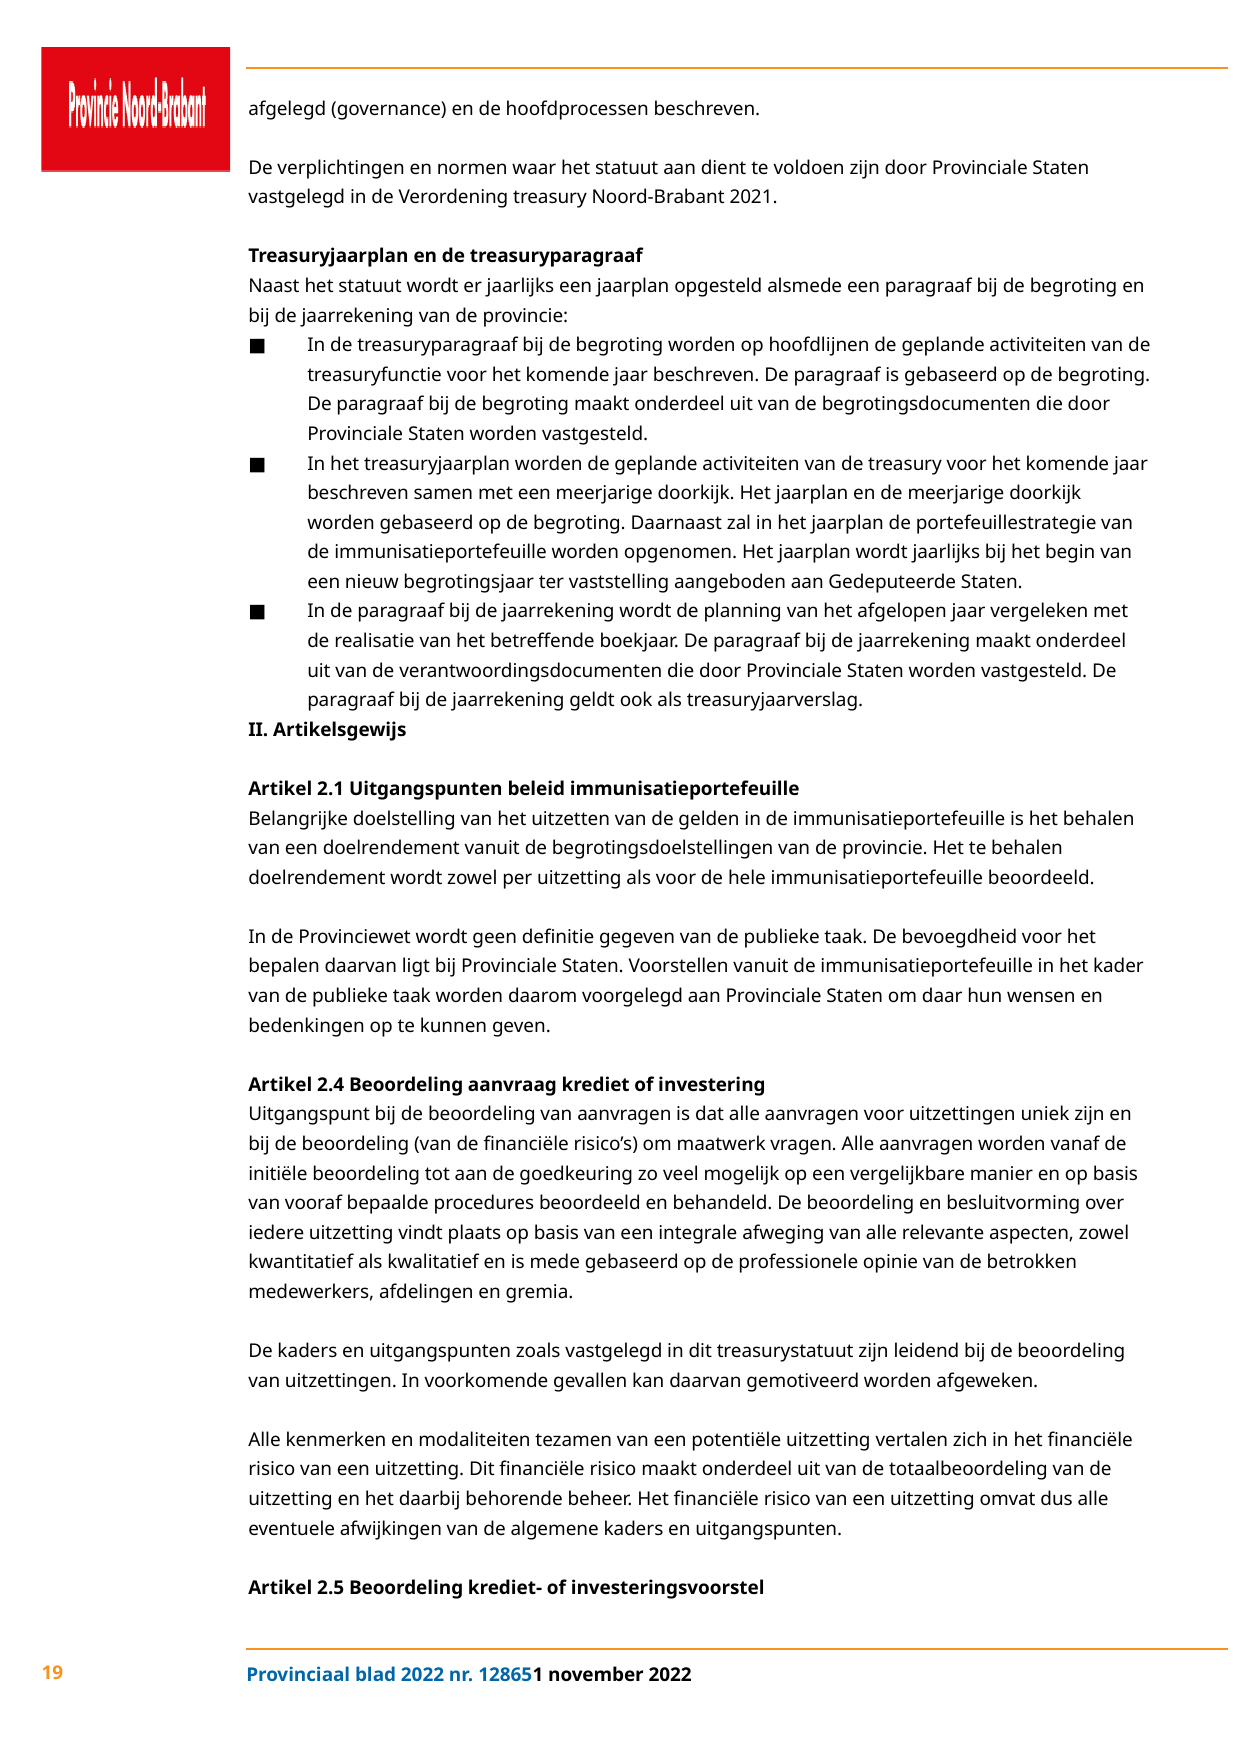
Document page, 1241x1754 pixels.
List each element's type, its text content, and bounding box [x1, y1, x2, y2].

text Treasuryjaarplan en de treasuryparagraaf [248, 243, 1152, 268]
text Artikel 2.1 Uitgangspunten beleid immunisatieportefeuille [248, 775, 1152, 801]
list In het treasuryjaarplan worden de geplande activiteiten van de treasury voor het komende jaar beschreven samen met een meerjarige doorkijk. Het jaarplan en de meerjarige doorkijk worden gebaseerd op de begroting. Daarnaast zal in het jaarplan de portefeuillestrategie van de immunisatieportefeuille worden opgenomen. Het jaarplan wordt jaarlijks bij het begin van een nieuw begrotingsjaar ter vaststelling aangeboden aan Gedeputeerde Staten. [248, 450, 1152, 594]
text In de Provinciewet wordt geen definitie gegeven van de publieke taak. De bevoegdheid voor het bepalen daarvan ligt bij Provinciale Staten. Voorstellen vanuit de immunisatieportefeuille in het kader van de publieke taak worden daarom voorgelegd aan Provinciale Staten om daar hun wensen en bedenkingen op te kunnen geven. [248, 923, 1152, 1038]
list In de paragraaf bij de jaarrekening wordt de planning van het afgelopen jaar vergeleken met de realisatie van het betreffende boekjaar. De paragraaf bij de jaarrekening maakt onderdeel uit van de verantwoordingsdocumenten die door Provinciale Staten worden vastgesteld. De paragraaf bij de jaarrekening geldt ook als treasuryjaarverslag. [248, 598, 1152, 712]
list In de treasuryparagraaf bij de begroting worden op hoofdlijnen de geplande activiteiten van de treasuryfunctie voor het komende jaar beschreven. De paragraaf is gebaseerd op de begroting. De paragraaf bij de begroting maakt onderdeel uit van de begrotingsdocumenten die door Provinciale Staten worden vastgesteld. [248, 331, 1152, 446]
text Uitgangspunt bij de beoordeling van aanvragen is dat alle aanvragen voor uitzettingen uniek zijn en bij de beoordeling (van de financiële risico’s) om maatwerk vragen. Alle aanvragen worden vanaf de initiële beoordeling tot aan de goedkeuring zo veel mogelijk op een vergelijkbare manier en op basis van vooraf bepaalde procedures beoordeeld en behandeld. De beoordeling en besluitvorming over iedere uitzetting vindt plaats op basis van een integrale afweging van alle relevante aspecten, zowel kwantitatief als kwalitatief en is mede gebaseerd op de professionele opinie van de betrokken medewerkers, afdelingen en gremia. [248, 1101, 1152, 1304]
text Naast het statuut wordt er jaarlijks een jaarplan opgesteld alsmede een paragraaf bij de begroting en bij de jaarrekening van de provincie: [248, 272, 1152, 328]
text afgelegd (governance) en de hoofdprocessen beschreven. [248, 95, 1152, 121]
text Artikel 2.5 Beoordeling krediet- of investeringsvoorstel [248, 1574, 1152, 1600]
text Artikel 2.4 Beoordeling aanvraag krediet of investering [248, 1071, 1152, 1097]
picture [41, 47, 231, 172]
text Belangrijke doelstelling van het uitzetten van de gelden in de immunisatieportefeuille is het behalen van een doelrendement vanuit de begrotingsdoelstellingen van de provincie. Het te behalen doelrendement wordt zowel per uitzetting als voor de hele immunisatieportefeuille beoordeeld. [248, 805, 1152, 890]
text Alle kenmerken en modaliteiten tezamen van een potentiële uitzetting vertalen zich in het financiële risico van een uitzetting. Dit financiële risico maakt onderdeel uit van de totaalbeoordeling van de uitzetting en het daarbij behorende beheer. Het financiële risico van een uitzetting omvat dus alle eventuele afwijkingen van de algemene kaders en uitgangspunten. [248, 1426, 1152, 1541]
text II. Artikelsgewijs [248, 716, 1152, 742]
text De kaders en uitgangspunten zoals vastgelegd in dit treasurystatuut zijn leidend bij de beoordeling van uitzettingen. In voorkomende gevallen kan daarvan gemotiveerd worden afgeweken. [248, 1337, 1152, 1393]
text De verplichtingen en normen waar het statuut aan dient te voldoen zijn door Provinciale Staten vastgelegd in de Verordening treasury Noord-Brabant 2021. [248, 154, 1152, 209]
